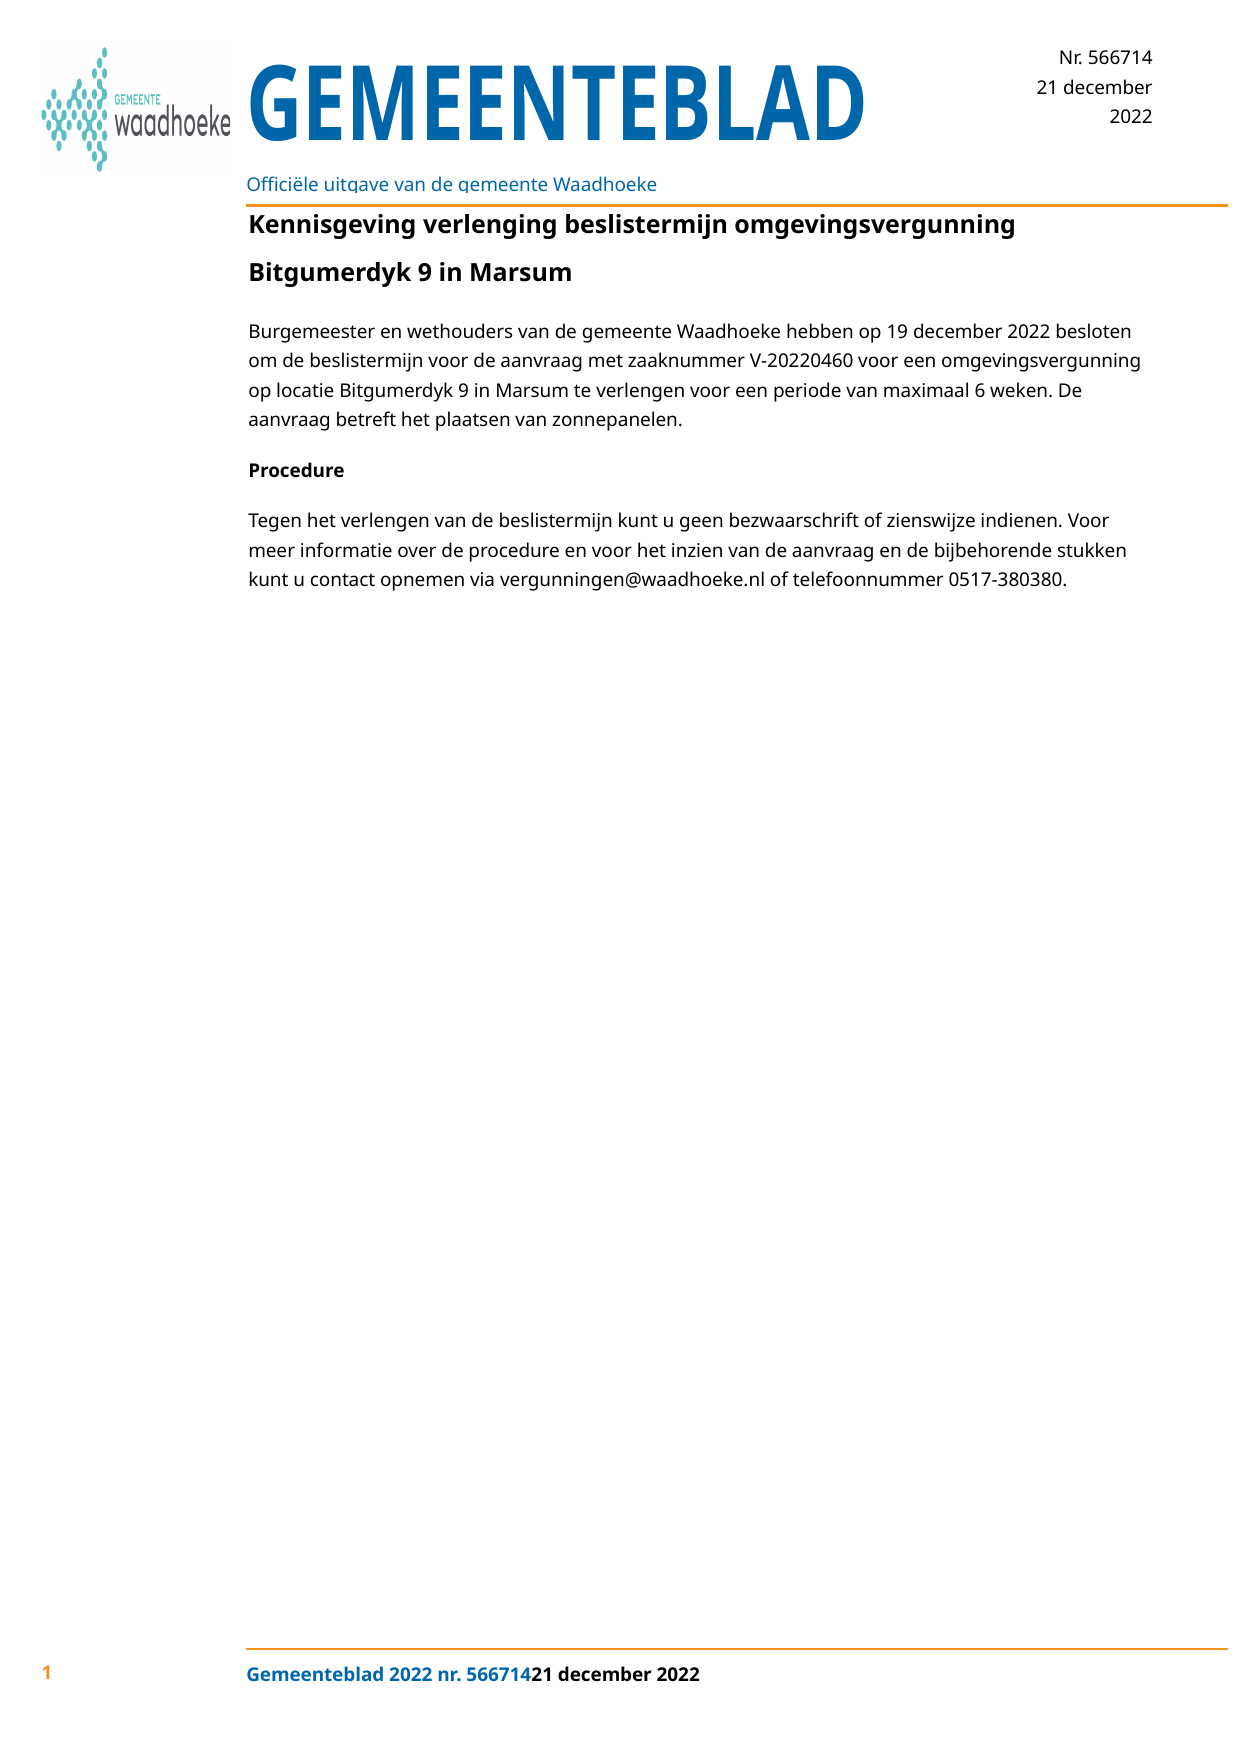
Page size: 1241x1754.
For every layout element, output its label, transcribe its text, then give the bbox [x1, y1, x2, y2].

picture [41, 47, 231, 172]
text Burgemeester en wethouders van de gemeente Waadhoeke hebben op 19 december 2022 besloten om de beslistermijn voor de aanvraag met zaaknummer V-20220460 voor een omgevingsvergunning op locatie Bitgumerdyk 9 in Marsum te verlengen voor een periode van maximaal 6 weken. De aanvraag betreft het plaatsen van zonnepanelen. [248, 318, 1152, 432]
text Tegen het verlengen van de beslistermijn kunt u geen bezwaarschrift of zienswijze indienen. Voor meer informatie over de procedure en voor het inzien van de aanvraag en de bijbehorende stukken kunt u contact opnemen via vergunningen@waadhoeke.nl of telefoonnummer 0517-380380. [248, 507, 1152, 592]
text Procedure [248, 457, 1152, 483]
text Kennisgeving verlenging beslistermijn omgevingsvergunning Bitgumerdyk 9 in Marsum [248, 207, 1152, 288]
